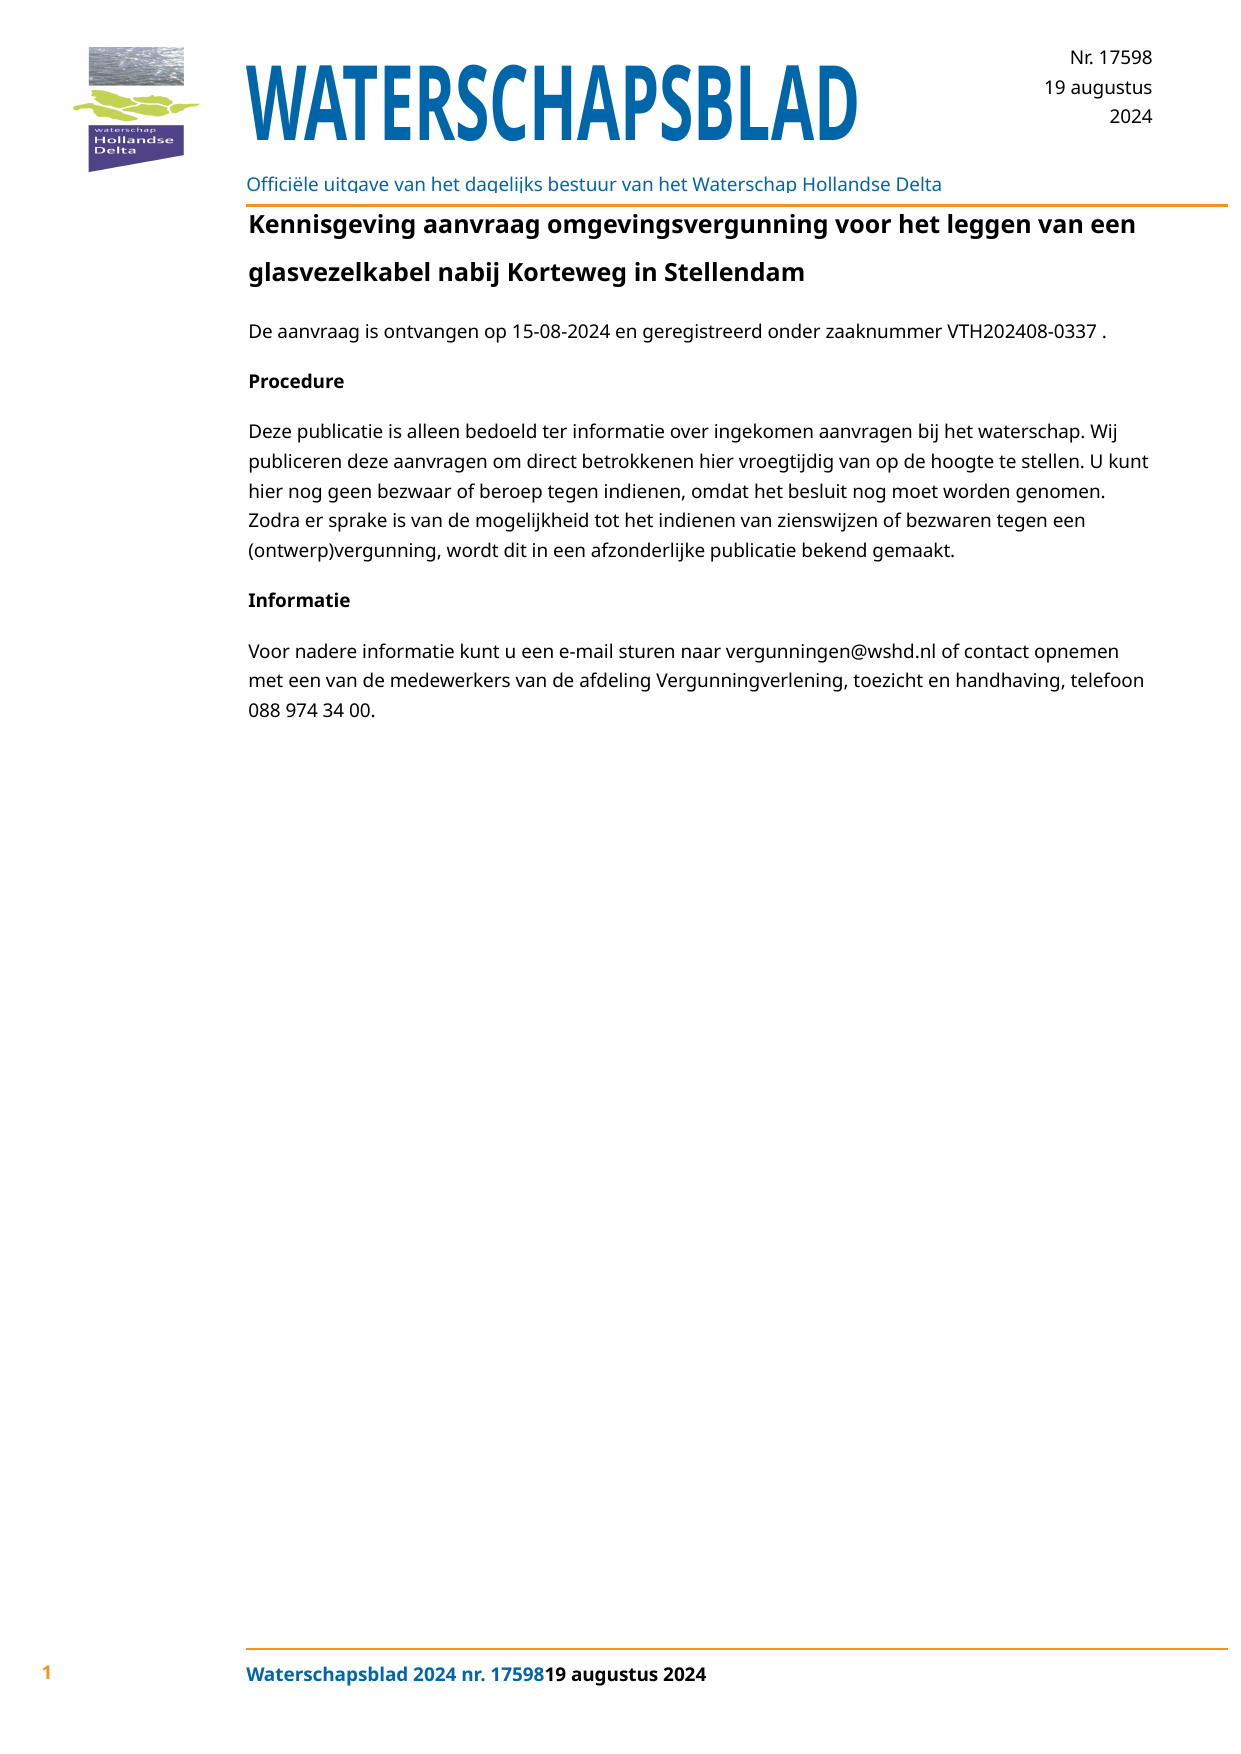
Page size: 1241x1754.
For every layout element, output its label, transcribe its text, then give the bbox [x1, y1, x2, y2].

text De aanvraag is ontvangen op 15-08-2024 en geregistreerd onder zaaknummer VTH202408-0337 . [248, 318, 1152, 344]
text Procedure [248, 368, 1152, 394]
text Kennisgeving aanvraag omgevingsvergunning voor het leggen van een glasvezelkabel nabij Korteweg in Stellendam [248, 207, 1152, 288]
text Informatie [248, 587, 1152, 613]
text Deze publicatie is alleen bedoeld ter informatie over ingekomen aanvragen bij het waterschap. Wij publiceren deze aanvragen om direct betrokkenen hier vroegtijdig van op de hoogte te stellen. U kunt hier nog geen bezwaar of beroep tegen indienen, omdat het besluit nog moet worden genomen. Zodra er sprake is van de mogelijkheid tot het indienen van zienswijzen of bezwaren tegen een (ontwerp)vergunning, wordt dit in een afzonderlijke publicatie bekend gemaakt. [248, 419, 1152, 563]
text Voor nadere informatie kunt u een e-mail sturen naar vergunningen@wshd.nl of contact opnemen met een van de medewerkers van de afdeling Vergunningverlening, toezicht en handhaving, telefoon 088 974 34 00. [248, 638, 1152, 723]
picture [41, 47, 231, 172]
